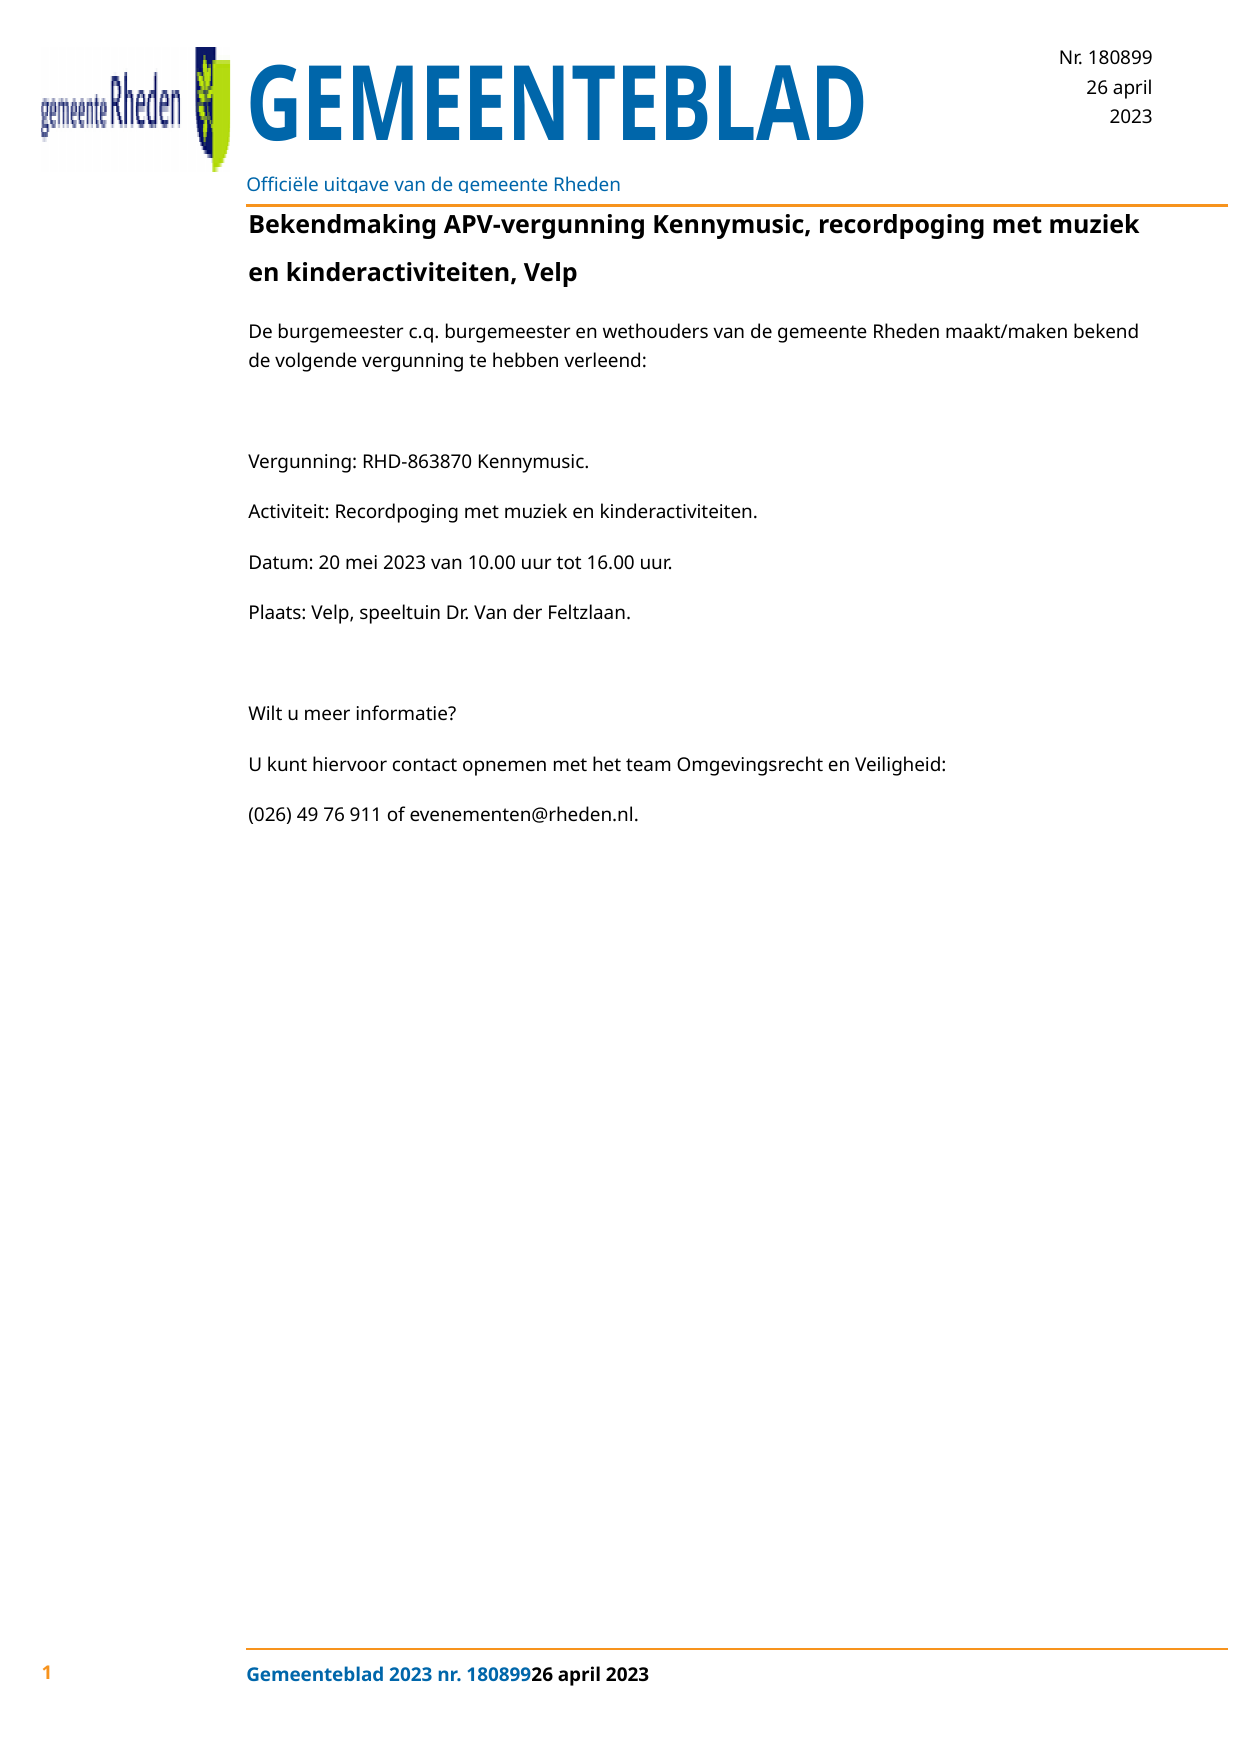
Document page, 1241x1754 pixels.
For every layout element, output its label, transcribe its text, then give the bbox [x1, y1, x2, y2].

picture [41, 47, 231, 172]
text De burgemeester c.q. burgemeester en wethouders van de gemeente Rheden maakt/maken bekend de volgende vergunning te hebben verleend: [248, 318, 1152, 373]
text Activiteit: Recordpoging met muziek en kinderactiviteiten. [248, 499, 1152, 524]
text Vergunning: RHD-863870 Kennymusic. [248, 448, 1152, 474]
text (026) 49 76 911 of evenementen@rheden.nl. [248, 801, 1152, 827]
text U kunt hiervoor contact opnemen met het team Omgevingsrecht en Veiligheid: [248, 751, 1152, 777]
text Wilt u meer informatie? [248, 700, 1152, 726]
text Plaats: Velp, speeltuin Dr. Van der Feltzlaan. [248, 599, 1152, 625]
text Bekendmaking APV-vergunning Kennymusic, recordpoging met muziek en kinderactiviteiten, Velp [248, 207, 1152, 288]
text Datum: 20 mei 2023 van 10.00 uur tot 16.00 uur. [248, 549, 1152, 575]
